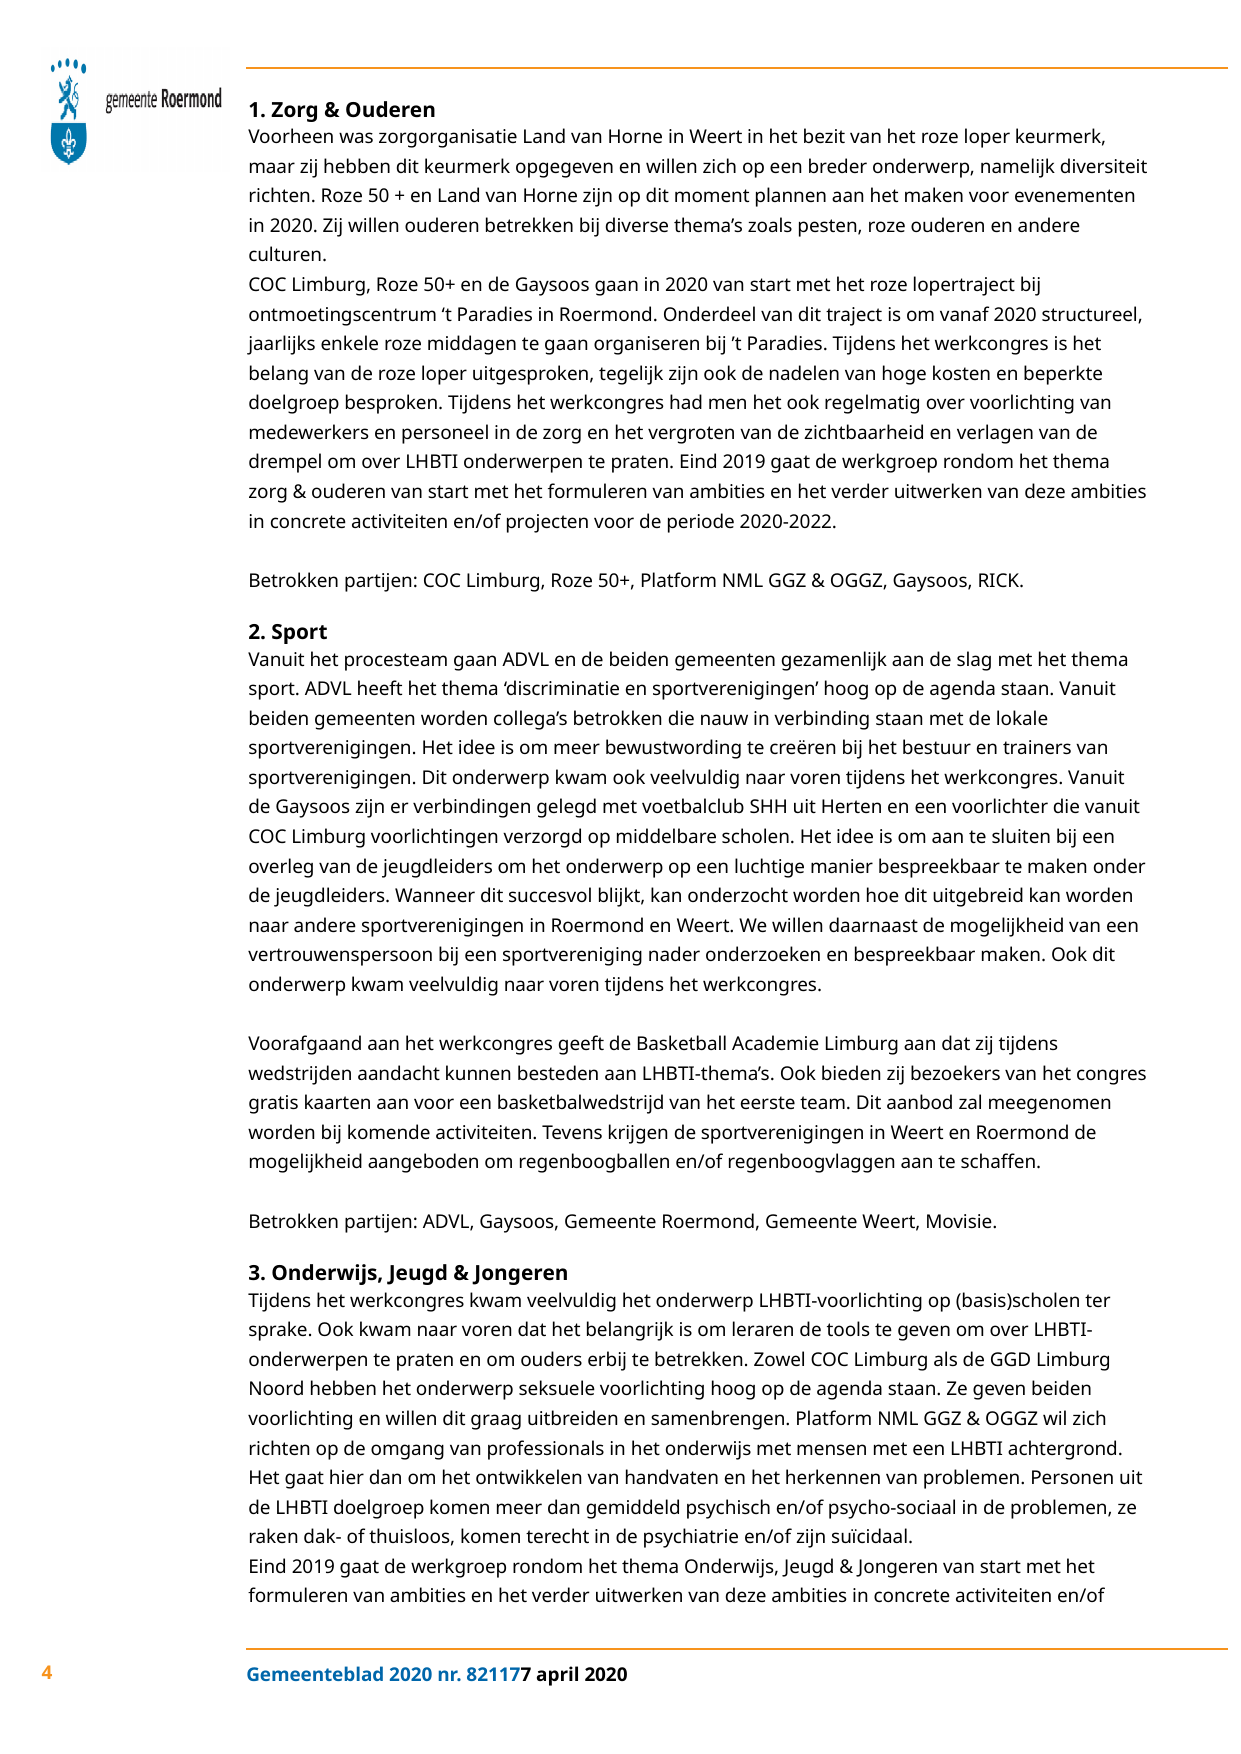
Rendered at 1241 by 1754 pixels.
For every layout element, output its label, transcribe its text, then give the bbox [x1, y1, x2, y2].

text COC Limburg, Roze 50+ en de Gaysoos gaan in 2020 van start met het roze lopertraject bij ontmoetingscentrum ‘t Paradies in Roermond. Onderdeel van dit traject is om vanaf 2020 structureel, jaarlijks enkele roze middagen te gaan organiseren bij ’t Paradies. Tijdens het werkcongres is het belang van de roze loper uitgesproken, tegelijk zijn ook de nadelen van hoge kosten en beperkte doelgroep besproken. Tijdens het werkcongres had men het ook regelmatig over voorlichting van medewerkers en personeel in de zorg en het vergroten van de zichtbaarheid en verlagen van de drempel om over LHBTI onderwerpen te praten. Eind 2019 gaat de werkgroep rondom het thema zorg & ouderen van start met het formuleren van ambities en het verder uitwerken van deze ambities in concrete activiteiten en/of projecten voor de periode 2020-2022. [248, 271, 1152, 533]
text Tijdens het werkcongres kwam veelvuldig het onderwerp LHBTI-voorlichting op (basis)scholen ter sprake. Ook kwam naar voren dat het belangrijk is om leraren de tools te geven om over LHBTI-onderwerpen te praten en om ouders erbij te betrekken. Zowel COC Limburg als de GGD Limburg Noord hebben het onderwerp seksuele voorlichting hoog op de agenda staan. Ze geven beiden voorlichting en willen dit graag uitbreiden en samenbrengen. Platform NML GGZ & OGGZ wil zich richten op de omgang van professionals in het onderwijs met mensen met een LHBTI achtergrond. Het gaat hier dan om het ontwikkelen van handvaten en het herkennen van problemen. Personen uit de LHBTI doelgroep komen meer dan gemiddeld psychisch en/of psycho-sociaal in de problemen, ze raken dak- of thuisloos, komen terecht in de psychiatrie en/of zijn suïcidaal. [248, 1287, 1152, 1549]
text Voorheen was zorgorganisatie Land van Horne in Weert in het bezit van het roze loper keurmerk, maar zij hebben dit keurmerk opgegeven en willen zich op een breder onderwerp, namelijk diversiteit richten. Roze 50 + en Land van Horne zijn op dit moment plannen aan het maken voor evenementen in 2020. Zij willen ouderen betrekken bij diverse thema’s zoals pesten, roze ouderen en andere culturen. [248, 123, 1152, 267]
text 3. Onderwijs, Jeugd & Jongeren [248, 1258, 1152, 1287]
text Betrokken partijen: ADVL, Gaysoos, Gemeente Roermond, Gemeente Weert, Movisie. [248, 1208, 1152, 1234]
text Betrokken partijen: COC Limburg, Roze 50+, Platform NML GGZ & OGGZ, Gaysoos, RICK. [248, 567, 1152, 593]
picture [41, 47, 231, 172]
text 2. Sport [248, 617, 1152, 646]
text Vanuit het procesteam gaan ADVL en de beiden gemeenten gezamenlijk aan de slag met het thema sport. ADVL heeft het thema ‘discriminatie en sportverenigingen’ hoog op de agenda staan. Vanuit beiden gemeenten worden collega’s betrokken die nauw in verbinding staan met de lokale sportverenigingen. Het idee is om meer bewustwording te creëren bij het bestuur en trainers van sportverenigingen. Dit onderwerp kwam ook veelvuldig naar voren tijdens het werkcongres. Vanuit de Gaysoos zijn er verbindingen gelegd met voetbalclub SHH uit Herten en een voorlichter die vanuit COC Limburg voorlichtingen verzorgd op middelbare scholen. Het idee is om aan te sluiten bij een overleg van de jeugdleiders om het onderwerp op een luchtige manier bespreekbaar te maken onder de jeugdleiders. Wanneer dit succesvol blijkt, kan onderzocht worden hoe dit uitgebreid kan worden naar andere sportverenigingen in Roermond en Weert. We willen daarnaast de mogelijkheid van een vertrouwenspersoon bij een sportvereniging nader onderzoeken en bespreekbaar maken. Ook dit onderwerp kwam veelvuldig naar voren tijdens het werkcongres. [248, 646, 1152, 997]
text 1. Zorg & Ouderen [248, 95, 1152, 123]
text Eind 2019 gaat de werkgroep rondom het thema Onderwijs, Jeugd & Jongeren van start met het formuleren van ambities en het verder uitwerken van deze ambities in concrete activiteiten en/of [248, 1553, 1152, 1608]
text Voorafgaand aan het werkcongres geeft de Basketball Academie Limburg aan dat zij tijdens wedstrijden aandacht kunnen besteden aan LHBTI-thema’s. Ook bieden zij bezoekers van het congres gratis kaarten aan voor een basketbalwedstrijd van het eerste team. Dit aanbod zal meegenomen worden bij komende activiteiten. Tevens krijgen de sportverenigingen in Weert en Roermond de mogelijkheid aangeboden om regenboogballen en/of regenboogvlaggen aan te schaffen. [248, 1030, 1152, 1174]
